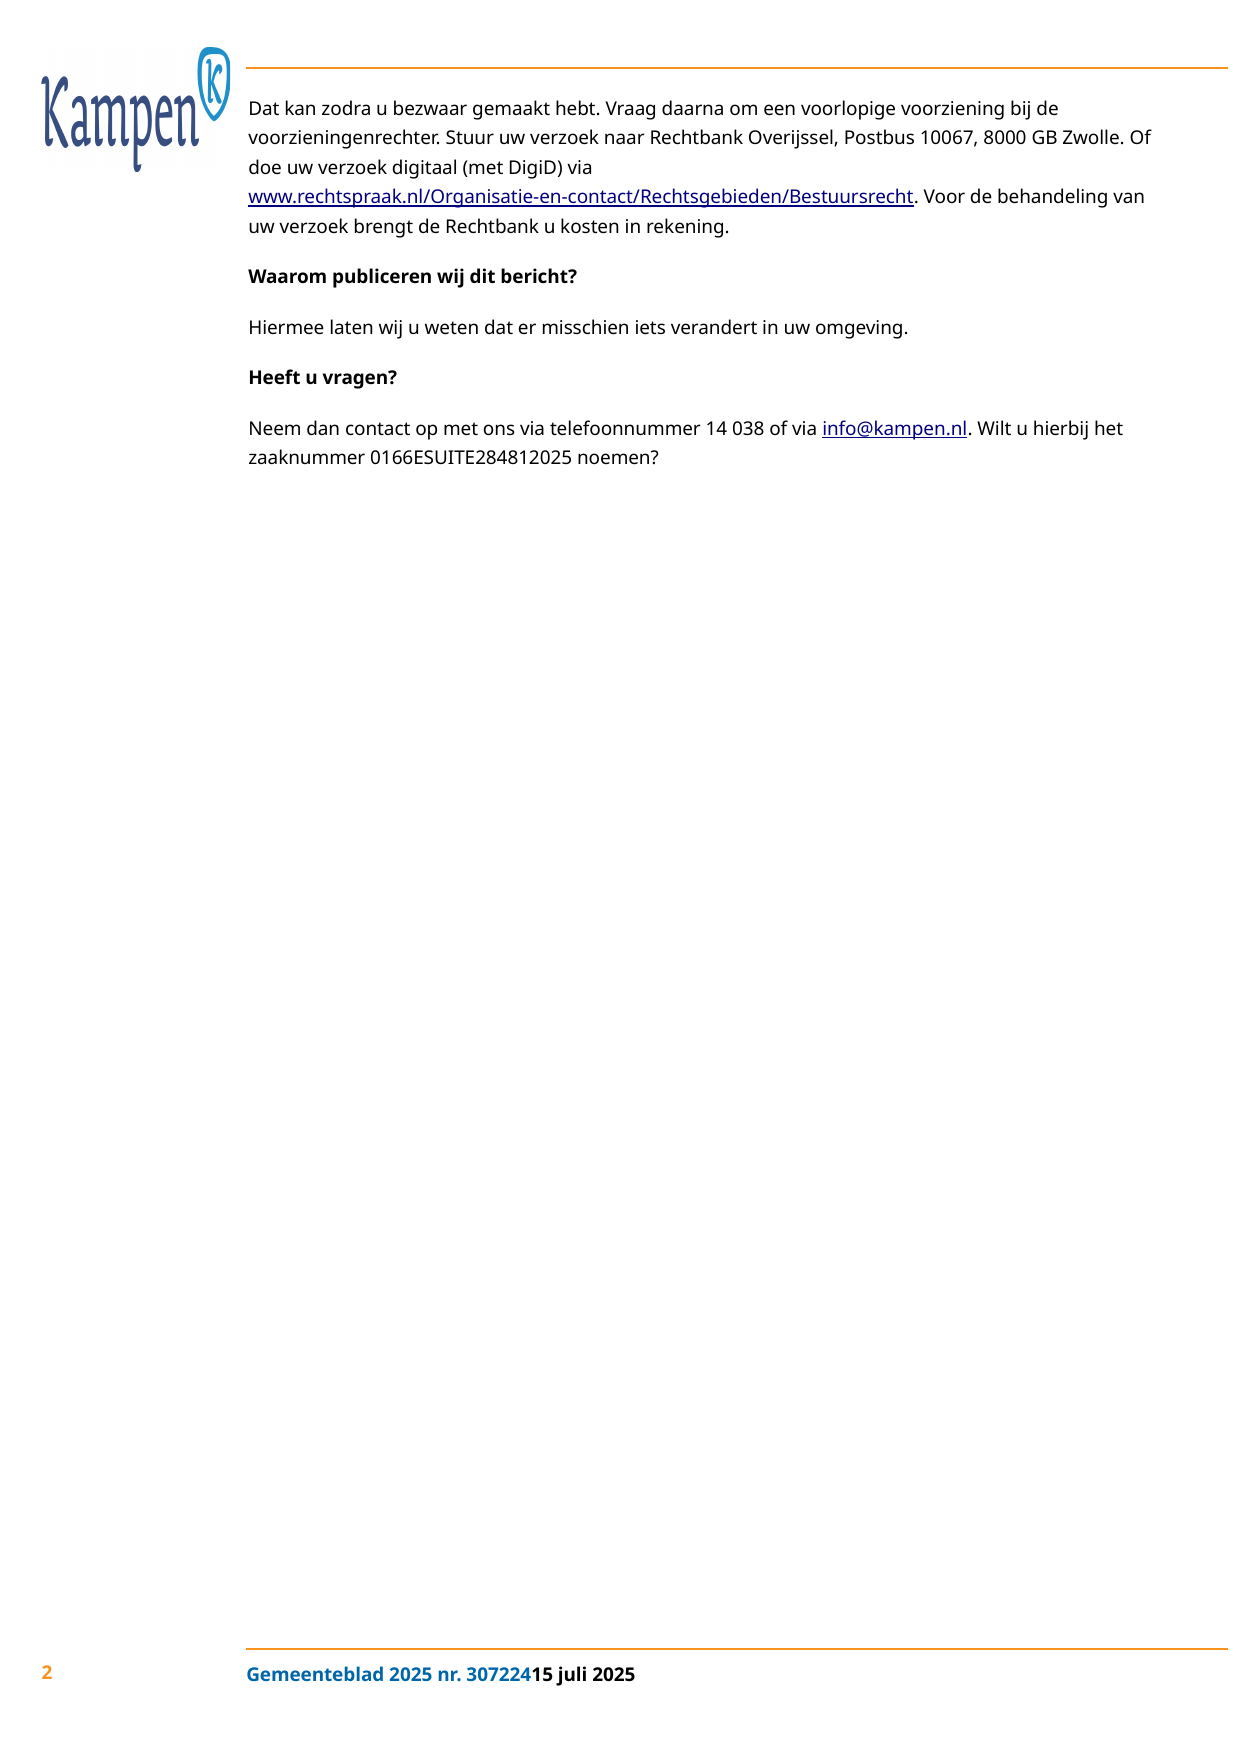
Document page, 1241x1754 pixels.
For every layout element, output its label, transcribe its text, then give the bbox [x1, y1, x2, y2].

text Heeft u vragen? [248, 364, 1152, 390]
text Neem dan contact op met ons via telefoonnummer 14 038 of via info@kampen.nl. Wilt u hierbij het zaaknummer 0166ESUITE284812025 noemen? [248, 415, 1152, 470]
text Dat kan zodra u bezwaar gemaakt hebt. Vraag daarna om een voorlopige voorziening bij de voorzieningenrechter. Stuur uw verzoek naar Rechtbank Overijssel, Postbus 10067, 8000 GB Zwolle. Of doe uw verzoek digitaal (met DigiD) via www.rechtspraak.nl/Organisatie-en-contact/Rechtsgebieden/Bestuursrecht. Voor de behandeling van uw verzoek brengt de Rechtbank u kosten in rekening. [248, 95, 1152, 239]
text Hiermee laten wij u weten dat er misschien iets verandert in uw omgeving. [248, 314, 1152, 340]
text Waarom publiceren wij dit bericht? [248, 263, 1152, 289]
picture [41, 47, 231, 172]
